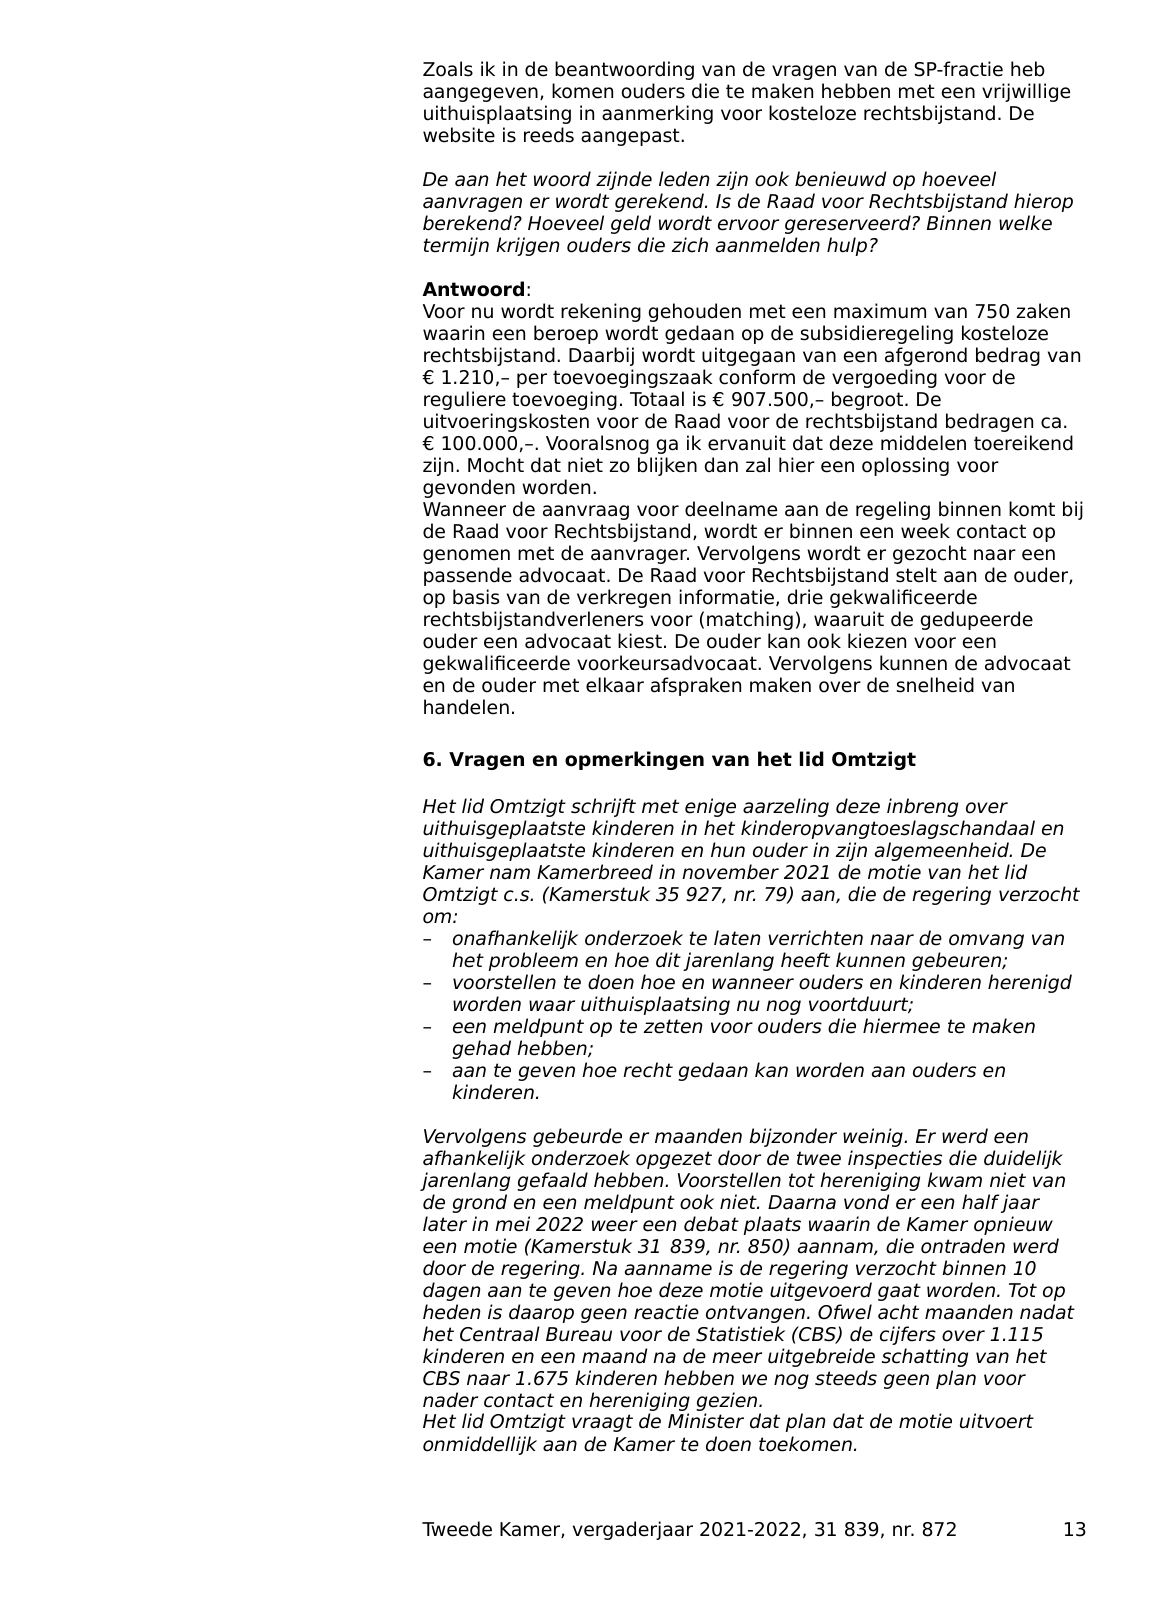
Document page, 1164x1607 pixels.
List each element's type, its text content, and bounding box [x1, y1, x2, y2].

text – voorstellen te doen hoe en wanneer ouders en kinderen herenigd worden waar uithuisplaatsing nu nog voortduurt; [422, 972, 1087, 1016]
subtitle 6. Vragen en opmerkingen van het lid Omtzigt [422, 749, 1087, 771]
text Het lid Omtzigt vraagt de Minister dat plan dat de motie uitvoert onmiddellijk aan de Kamer te doen toekomen. [422, 1411, 1087, 1455]
text – een meldpunt op te zetten voor ouders die hiermee te maken gehad hebben; [422, 1016, 1087, 1059]
text – aan te geven hoe recht gedaan kan worden aan ouders en kinderen. [422, 1059, 1087, 1103]
text De aan het woord zijnde leden zijn ook benieuwd op hoeveel aanvragen er wordt gerekend. Is de Raad voor Rechtsbijstand hierop berekend? Hoeveel geld wordt ervoor gereserveerd? Binnen welke termijn krijgen ouders die zich aanmelden hulp? [422, 169, 1087, 257]
text Vervolgens gebeurde er maanden bijzonder weinig. Er werd een afhankelijk onderzoek opgezet door de twee inspecties die duidelijk jarenlang gefaald hebben. Voorstellen tot hereniging kwam niet van de grond en een meldpunt ook niet. Daarna vond er een half jaar later in mei 2022 weer een debat plaats waarin de Kamer opnieuw een motie (Kamerstuk 31 839, nr. 850) aannam, die ontraden werd door de regering. Na aanname is de regering verzocht binnen 10 dagen aan te geven hoe deze motie uitgevoerd gaat worden. Tot op heden is daarop geen reactie ontvangen. Ofwel acht maanden nadat het Centraal Bureau voor de Statistiek (CBS) de cijfers over 1.115 kinderen en een maand na de meer uitgebreide schatting van het CBS naar 1.675 kinderen hebben we nog steeds geen plan voor nader contact en hereniging gezien. [422, 1126, 1087, 1411]
text Zoals ik in de beantwoording van de vragen van de SP-fractie heb aangegeven, komen ouders die te maken hebben met een vrijwillige uithuisplaatsing in aanmerking voor kosteloze rechtsbijstand. De website is reeds aangepast. [422, 59, 1087, 147]
text Wanneer de aanvraag voor deelname aan de regeling binnen komt bij de Raad voor Rechtsbijstand, wordt er binnen een week contact op genomen met de aanvrager. Vervolgens wordt er gezocht naar een passende advocaat. De Raad voor Rechtsbijstand stelt aan de ouder, op basis van de verkregen informatie, drie gekwalificeerde rechtsbijstandverleners voor (matching), waaruit de gedupeerde ouder een advocaat kiest. De ouder kan ook kiezen voor een gekwalificeerde voorkeursadvocaat. Vervolgens kunnen de advocaat en de ouder met elkaar afspraken maken over de snelheid van handelen. [422, 499, 1087, 719]
text Voor nu wordt rekening gehouden met een maximum van 750 zaken waarin een beroep wordt gedaan op de subsidieregeling kosteloze rechtsbijstand. Daarbij wordt uitgegaan van een afgerond bedrag van € 1.210,– per toevoegingszaak conform de vergoeding voor de reguliere toevoeging. Totaal is € 907.500,– begroot. De uitvoeringskosten voor de Raad voor de rechtsbijstand bedragen ca. € 100.000,–. Vooralsnog ga ik ervanuit dat deze middelen toereikend zijn. Mocht dat niet zo blijken dan zal hier een oplossing voor gevonden worden. [422, 301, 1087, 499]
text Het lid Omtzigt schrijft met enige aarzeling deze inbreng over uithuisgeplaatste kinderen in het kinderopvangtoeslagschandaal en uithuisgeplaatste kinderen en hun ouder in zijn algemeenheid. De Kamer nam Kamerbreed in november 2021 de motie van het lid Omtzigt c.s. (Kamerstuk 35 927, nr. 79) aan, die de regering verzocht om: [422, 796, 1087, 928]
text Antwoord: [422, 279, 1087, 301]
text – onafhankelijk onderzoek te laten verrichten naar de omvang van het probleem en hoe dit jarenlang heeft kunnen gebeuren; [422, 928, 1087, 972]
